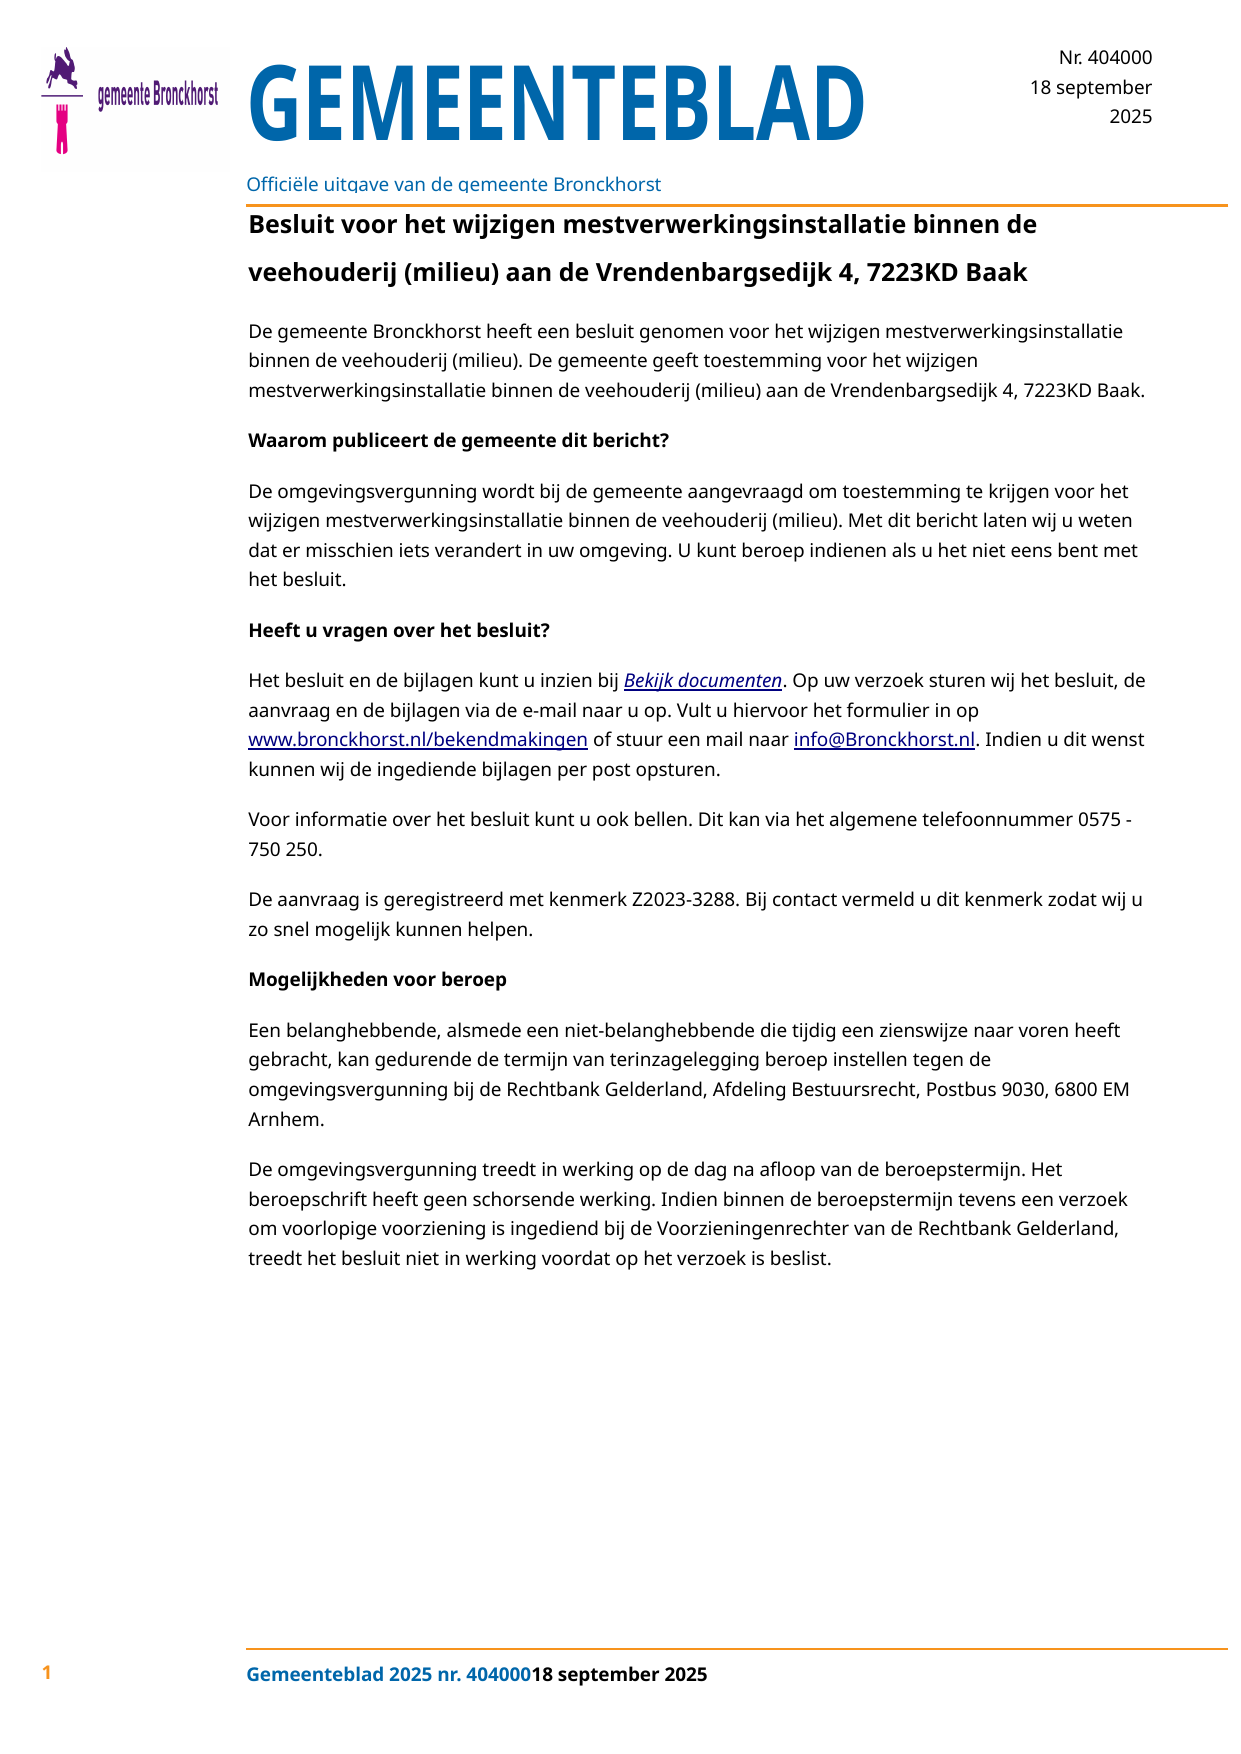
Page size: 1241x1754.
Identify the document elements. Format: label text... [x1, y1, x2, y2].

text Voor informatie over het besluit kunt u ook bellen. Dit kan via het algemene telefoonnummer 0575 - 750 250. [248, 807, 1152, 862]
text Heeft u vragen over het besluit? [248, 617, 1152, 643]
picture [41, 47, 231, 172]
text De gemeente Bronckhorst heeft een besluit genomen voor het wijzigen mestverwerkingsinstallatie binnen de veehouderij (milieu). De gemeente geeft toestemming voor het wijzigen mestverwerkingsinstallatie binnen de veehouderij (milieu) aan de Vrendenbargsedijk 4, 7223KD Baak. [248, 318, 1152, 403]
text Het besluit en de bijlagen kunt u inzien bij Bekijk documenten. Op uw verzoek sturen wij het besluit, de aanvraag en de bijlagen via de e-mail naar u op. Vult u hiervoor het formulier in op www.bronckhorst.nl/bekendmakingen of stuur een mail naar info@Bronckhorst.nl. Indien u dit wenst kunnen wij de ingediende bijlagen per post opsturen. [248, 667, 1152, 782]
text Besluit voor het wijzigen mestverwerkingsinstallatie binnen de veehouderij (milieu) aan de Vrendenbargsedijk 4, 7223KD Baak [248, 207, 1152, 288]
text Mogelijkheden voor beroep [248, 967, 1152, 992]
text Waarom publiceert de gemeente dit bericht? [248, 427, 1152, 453]
text De aanvraag is geregistreerd met kenmerk Z2023-3288. Bij contact vermeld u dit kenmerk zodat wij u zo snel mogelijk kunnen helpen. [248, 887, 1152, 942]
text De omgevingsvergunning treedt in werking op de dag na afloop van de beroepstermijn. Het beroepschrift heeft geen schorsende werking. Indien binnen de beroepstermijn tevens een verzoek om voorlopige voorziening is ingediend bij de Voorzieningenrechter van de Rechtbank Gelderland, treedt het besluit niet in werking voordat op het verzoek is beslist. [248, 1156, 1152, 1271]
text De omgevingsvergunning wordt bij de gemeente aangevraagd om toestemming te krijgen voor het wijzigen mestverwerkingsinstallatie binnen de veehouderij (milieu). Met dit bericht laten wij u weten dat er misschien iets verandert in uw omgeving. U kunt beroep indienen als u het niet eens bent met het besluit. [248, 478, 1152, 592]
text Een belanghebbende, alsmede een niet-belanghebbende die tijdig een zienswijze naar voren heeft gebracht, kan gedurende de termijn van terinzagelegging beroep instellen tegen de omgevingsvergunning bij de Rechtbank Gelderland, Afdeling Bestuursrecht, Postbus 9030, 6800 EM Arnhem. [248, 1017, 1152, 1132]
